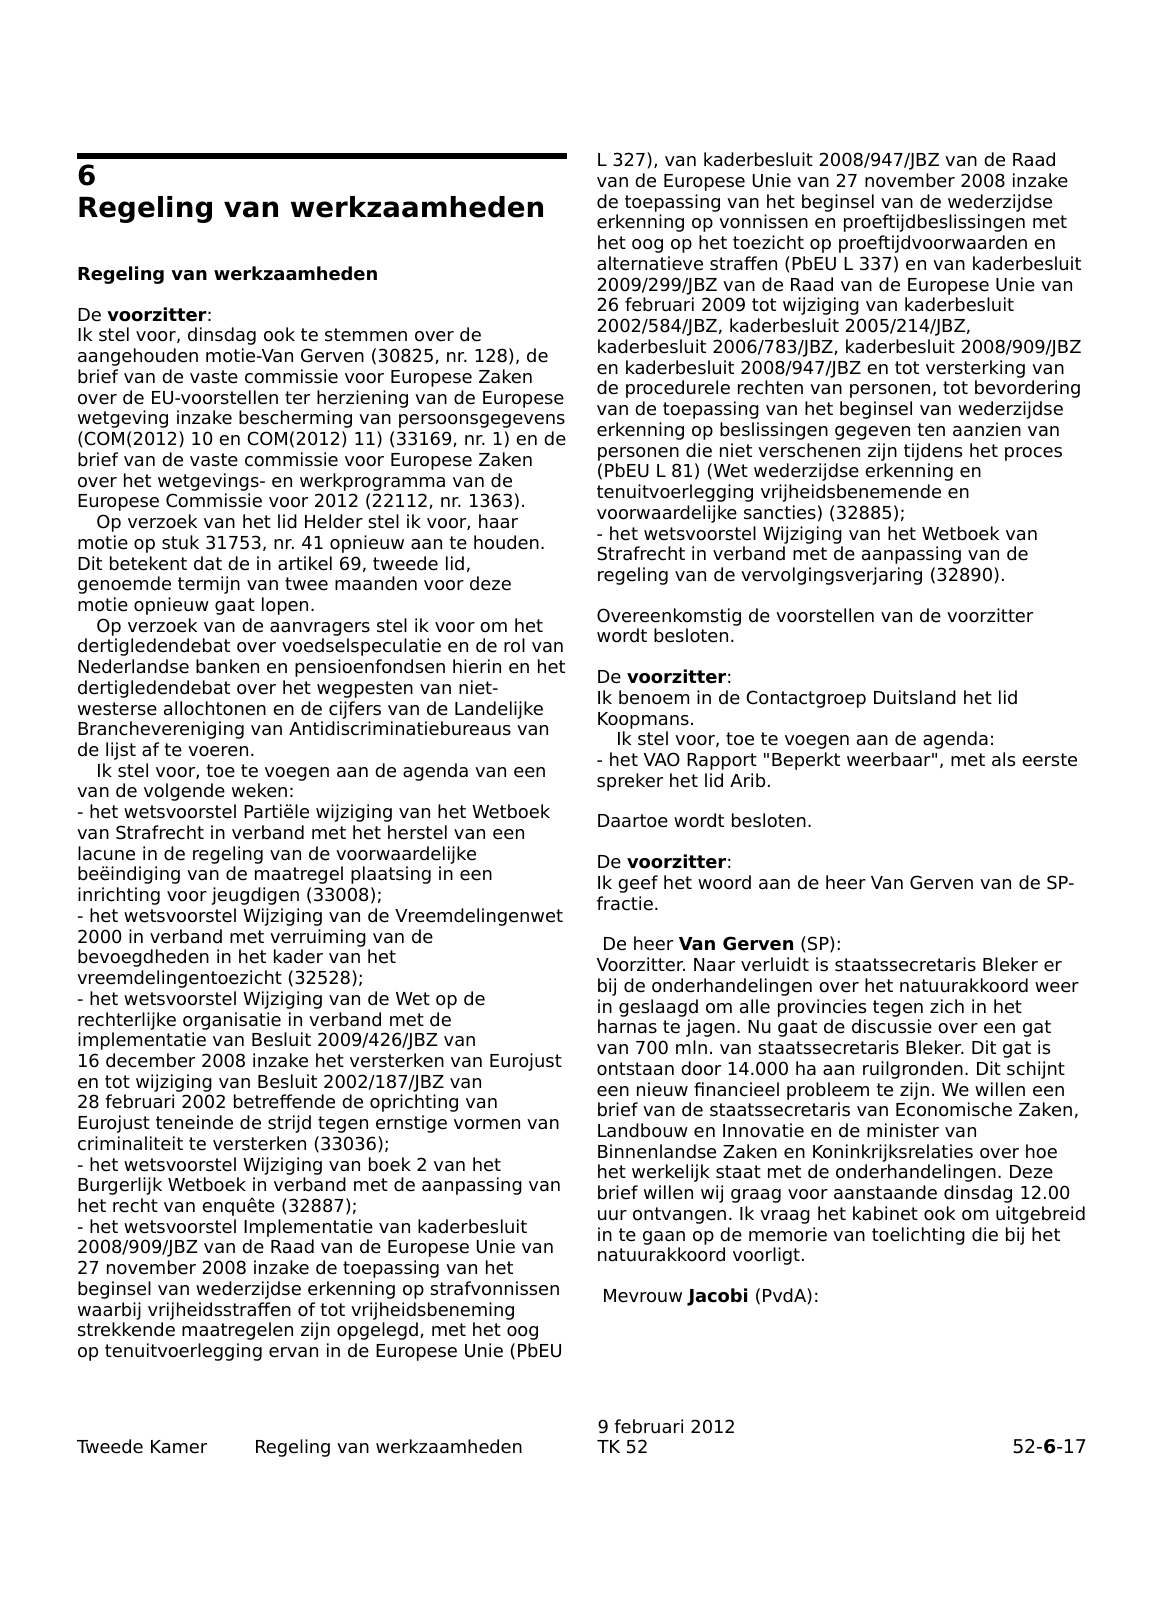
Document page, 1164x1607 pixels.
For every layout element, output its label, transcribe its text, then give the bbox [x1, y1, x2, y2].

text L 327), van kaderbesluit 2008/947/JBZ van de Raad van de Europese Unie van 27 november 2008 inzake de toepassing van het beginsel van de wederzijdse erkenning op vonnissen en proeftijdbeslissingen met het oog op het toezicht op proeftijdvoorwaarden en alternatieve straffen (PbEU L 337) en van kaderbesluit 2009/299/JBZ van de Raad van de Europese Unie van 26 februari 2009 tot wijziging van kaderbesluit 2002/584/JBZ, kaderbesluit 2005/214/JBZ, kaderbesluit 2006/783/JBZ, kaderbesluit 2008/909/JBZ en kaderbesluit 2008/947/JBZ en tot versterking van de procedurele rechten van personen, tot bevordering van de toepassing van het beginsel van wederzijdse erkenning op beslissingen gegeven ten aanzien van personen die niet verschenen zijn tijdens het proces (PbEU L 81) (Wet wederzijdse erkenning en tenuitvoerlegging vrijheidsbenemende en voorwaardelijke sancties) (32885); [596, 150, 1087, 523]
text Overeenkomstig de voorstellen van de voorzitter wordt besloten. [596, 606, 1087, 647]
text Ik stel voor, dinsdag ook te stemmen over de aangehouden motie-Van Gerven (30825, nr. 128), de brief van de vaste commissie voor Europese Zaken over de EU-voorstellen ter herziening van de Europese wetgeving inzake bescherming van persoonsgegevens (COM(2012) 10 en COM(2012) 11) (33169, nr. 1) en de brief van de vaste commissie voor Europese Zaken over het wetgevings- en werkprogramma van de Europese Commissie voor 2012 (22112, nr. 1363). [77, 325, 567, 512]
text Op verzoek van het lid Helder stel ik voor, haar motie op stuk 31753, nr. 41 opnieuw aan te houden. Dit betekent dat de in artikel 69, tweede lid, genoemde termijn van twee maanden voor deze motie opnieuw gaat lopen. [77, 512, 567, 616]
text De voorzitter: [596, 852, 1087, 873]
text De voorzitter: [77, 304, 567, 325]
text Ik stel voor, toe te voegen aan de agenda van een van de volgende weken: [77, 761, 567, 802]
title 6 Regeling van werkzaamheden [77, 159, 567, 224]
text - het wetsvoorstel Partiële wijziging van het Wetboek van Strafrecht in verband met het herstel van een lacune in de regeling van de voorwaardelijke beëindiging van de maatregel plaatsing in een inrichting voor jeugdigen (33008); [77, 802, 567, 906]
text Ik benoem in de Contactgroep Duitsland het lid Koopmans. [596, 688, 1087, 729]
text Mevrouw Jacobi (PvdA): [596, 1286, 1087, 1307]
text Daartoe wordt besloten. [596, 811, 1087, 832]
text - het wetsvoorstel Wijziging van het Wetboek van Strafrecht in verband met de aanpassing van de regeling van de vervolgingsverjaring (32890). [596, 523, 1087, 586]
text Regeling van werkzaamheden [77, 264, 567, 284]
text Ik stel voor, toe te voegen aan de agenda: [596, 729, 1087, 750]
text - het wetsvoorstel Wijziging van de Vreemdelingenwet 2000 in verband met verruiming van de bevoegdheden in het kader van het vreemdelingentoezicht (32528); [77, 906, 567, 989]
text Op verzoek van de aanvragers stel ik voor om het dertigledendebat over voedselspeculatie en de rol van Nederlandse banken en pensioenfondsen hierin en het dertigledendebat over het wegpesten van niet-westerse allochtonen en de cijfers van de Landelijke Branchevereniging van Antidiscriminatiebureaus van de lijst af te voeren. [77, 616, 567, 761]
text - het wetsvoorstel Wijziging van de Wet op de rechterlijke organisatie in verband met de implementatie van Besluit 2009/426/JBZ van 16 december 2008 inzake het versterken van Eurojust en tot wijziging van Besluit 2002/187/JBZ van 28 februari 2002 betreffende de oprichting van Eurojust teneinde de strijd tegen ernstige vormen van criminaliteit te versterken (33036); [77, 989, 567, 1154]
text Voorzitter. Naar verluidt is staatssecretaris Bleker er bij de onderhandelingen over het natuurakkoord weer in geslaagd om alle provincies tegen zich in het harnas te jagen. Nu gaat de discussie over een gat van 700 mln. van staatssecretaris Bleker. Dit gat is ontstaan door 14.000 ha aan ruilgronden. Dit schijnt een nieuw financieel probleem te zijn. We willen een brief van de staatssecretaris van Economische Zaken, Landbouw en Innovatie en de minister van Binnenlandse Zaken en Koninkrijksrelaties over hoe het werkelijk staat met de onderhandelingen. Deze brief willen wij graag voor aanstaande dinsdag 12.00 uur ontvangen. Ik vraag het kabinet ook om uitgebreid in te gaan op de memorie van toelichting die bij het natuurakkoord voorligt. [596, 955, 1087, 1266]
text De voorzitter: [596, 667, 1087, 688]
text - het VAO Rapport "Beperkt weerbaar", met als eerste spreker het lid Arib. [596, 750, 1087, 791]
text Ik geef het woord aan de heer Van Gerven van de SP-fractie. [596, 873, 1087, 914]
text De heer Van Gerven (SP): [596, 934, 1087, 955]
text - het wetsvoorstel Wijziging van boek 2 van het Burgerlijk Wetboek in verband met de aanpassing van het recht van enquête (32887); [77, 1154, 567, 1217]
text - het wetsvoorstel Implementatie van kaderbesluit 2008/909/JBZ van de Raad van de Europese Unie van 27 november 2008 inzake de toepassing van het beginsel van wederzijdse erkenning op strafvonnissen waarbij vrijheidsstraffen of tot vrijheidsbeneming strekkende maatregelen zijn opgelegd, met het oog op tenuitvoerlegging ervan in de Europese Unie (PbEU [77, 1217, 567, 1362]
